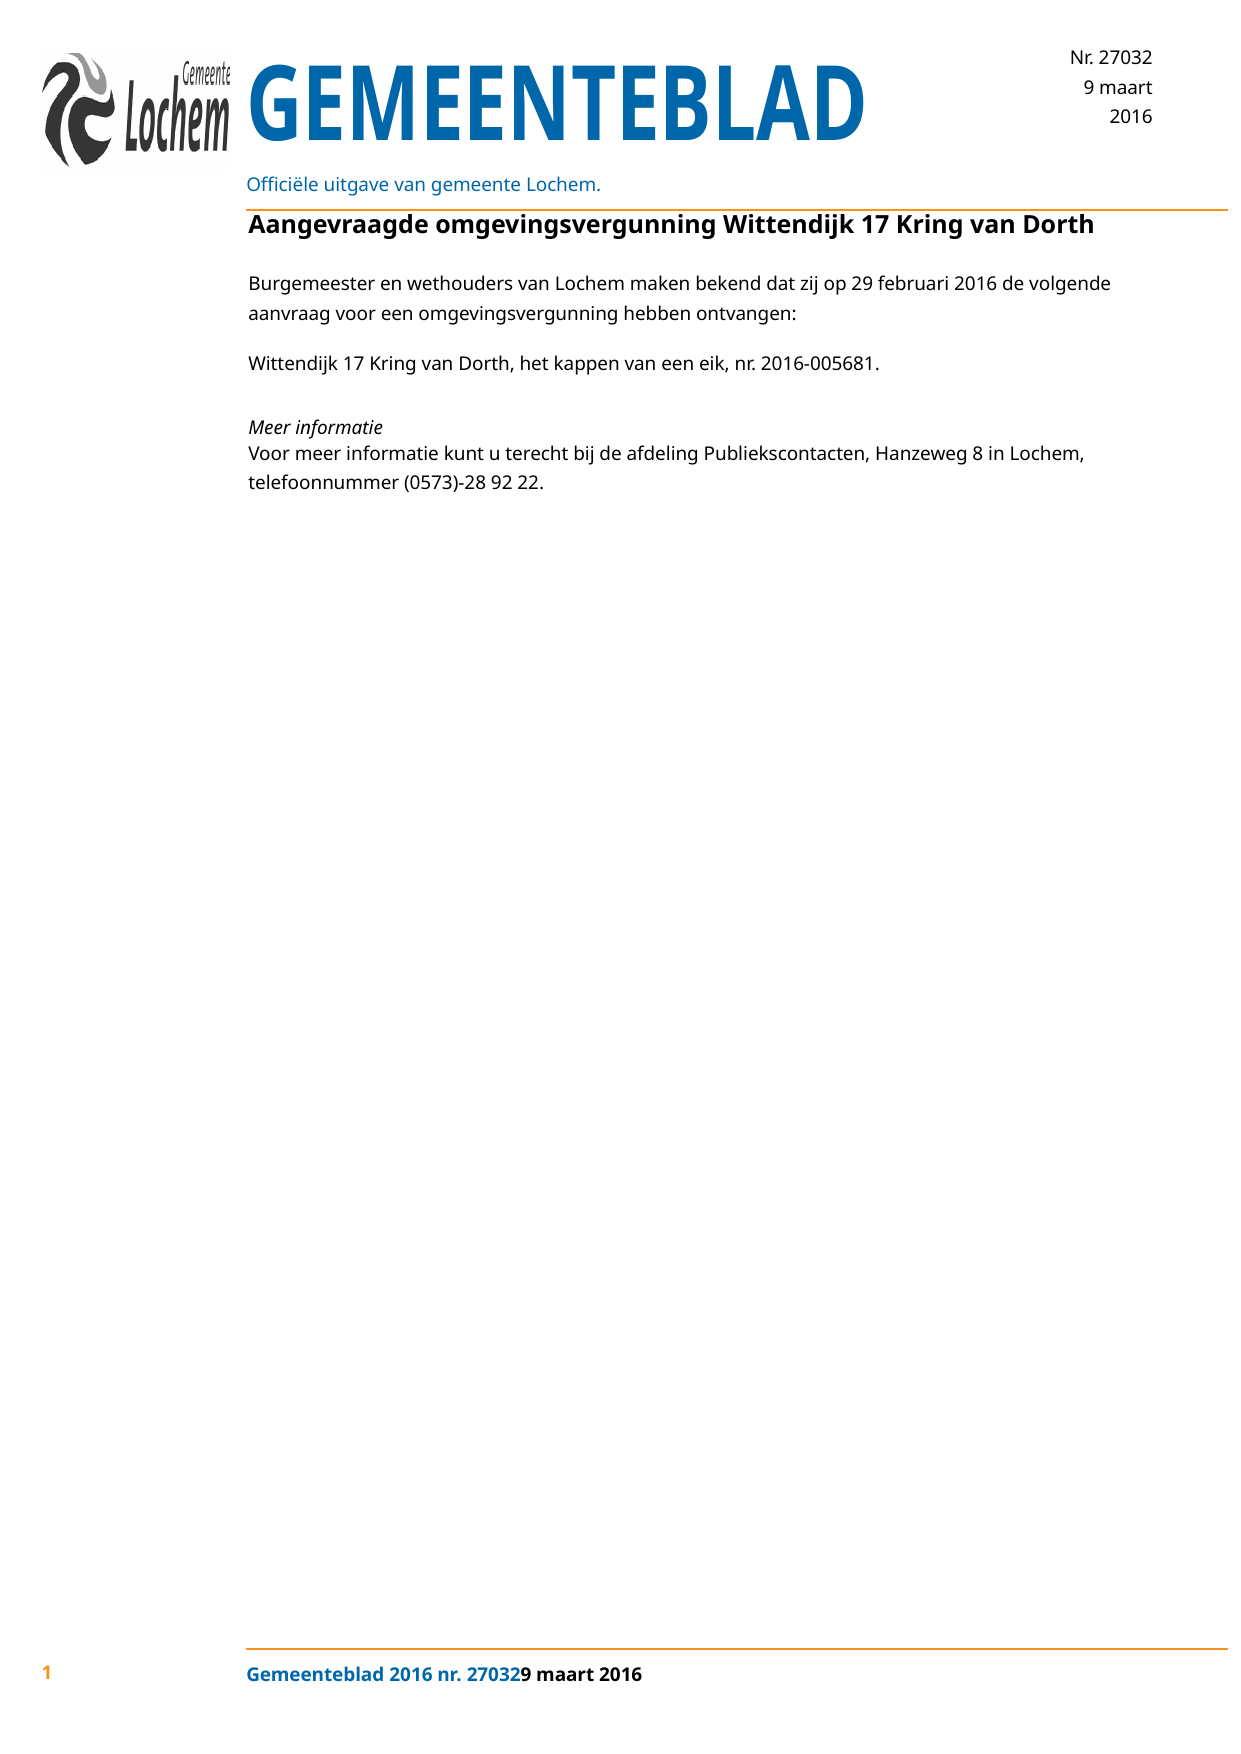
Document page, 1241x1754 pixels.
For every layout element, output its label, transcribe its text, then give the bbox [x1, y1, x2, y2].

text Aangevraagde omgevingsvergunning Wittendijk 17 Kring van Dorth [248, 211, 1152, 241]
text Wittendijk 17 Kring van Dorth, het kappen van een eik, nr. 2016-005681. [248, 350, 1152, 376]
picture [41, 47, 231, 172]
text Voor meer informatie kunt u terecht bij de afdeling Publiekscontacten, Hanzeweg 8 in Lochem, telefoonnummer (0573)-28 92 22. [248, 440, 1152, 495]
text Burgemeester en wethouders van Lochem maken bekend dat zij op 29 februari 2016 de volgende aanvraag voor een omgevingsvergunning hebben ontvangen: [248, 270, 1152, 326]
text Meer informatie [248, 414, 1152, 440]
